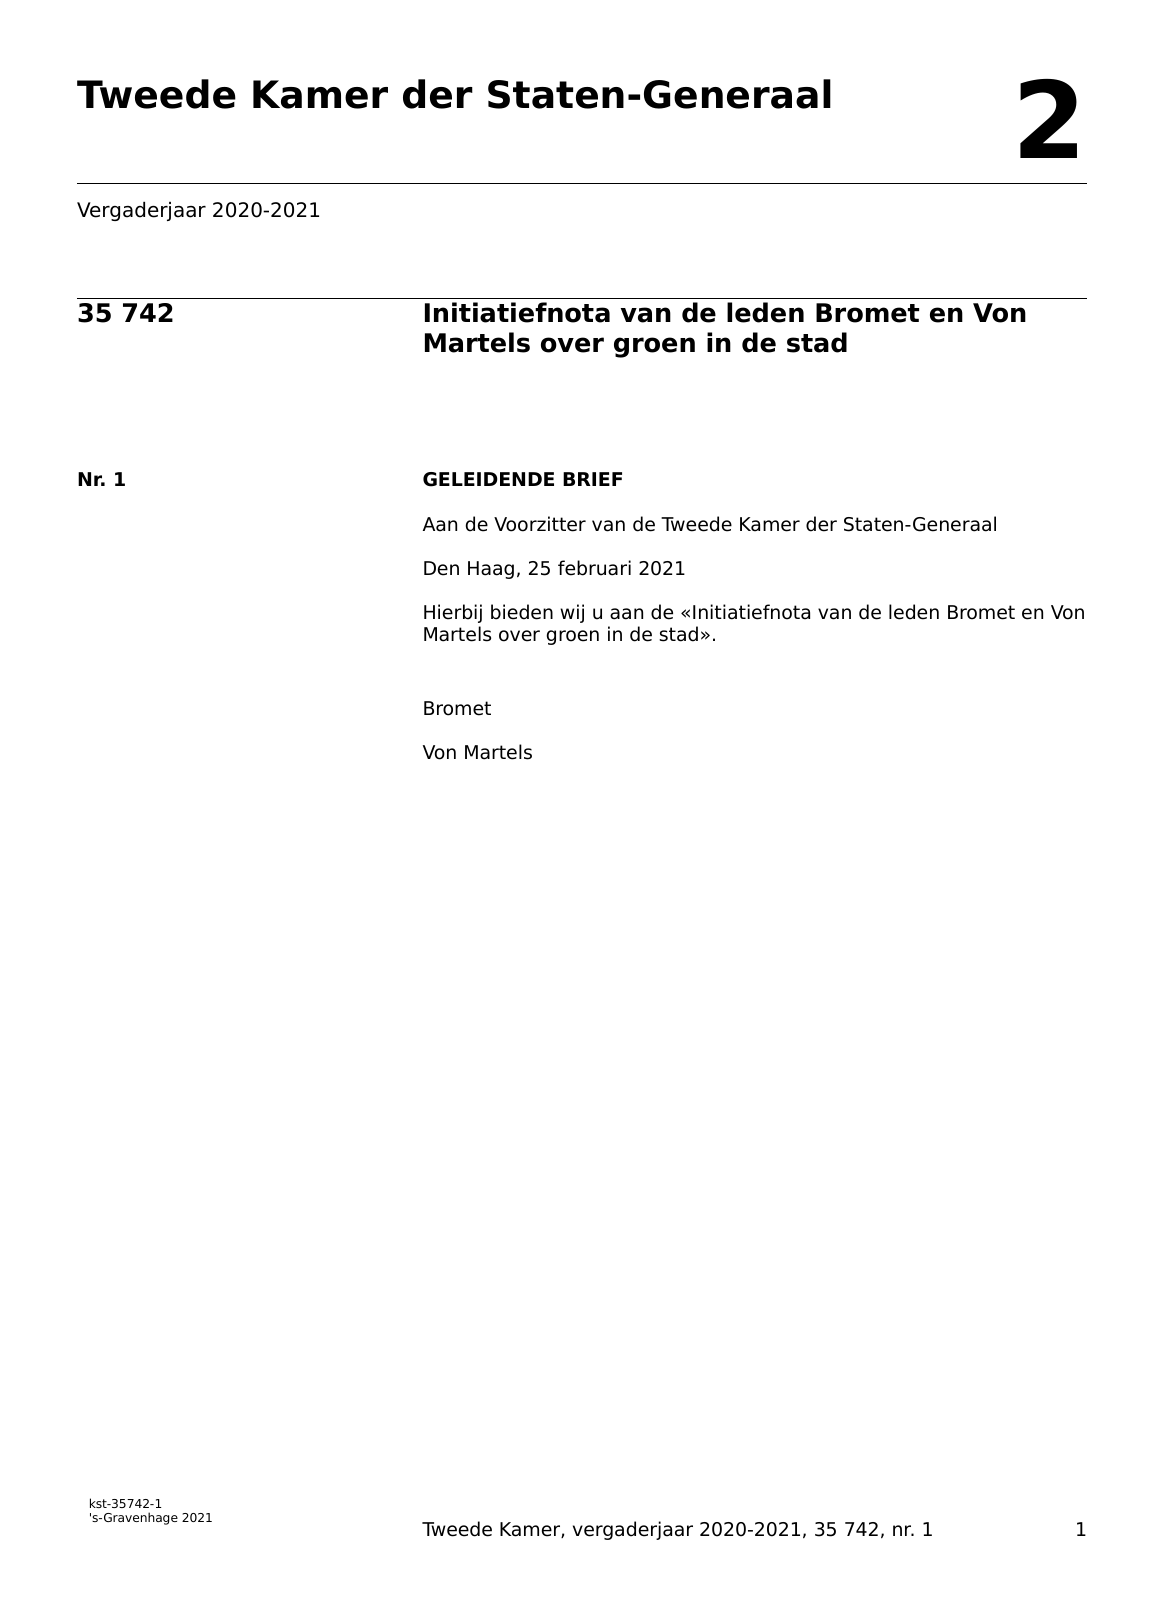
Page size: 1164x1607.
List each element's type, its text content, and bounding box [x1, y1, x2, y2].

table_cell Vergaderjaar 2020-2021 [77, 184, 1087, 298]
text kst-35742-1 [88, 1497, 323, 1511]
text Hierbij bieden wij u aan de «Initiatiefnota van de leden Bromet en Von Martels over groen in de stad». [422, 602, 1087, 646]
subtitle 35 742 Initiatiefnota van de leden Bromet en Von Martels over groen in de stad [77, 299, 1087, 358]
table_header Tweede Kamer der Staten-Generaal [77, 59, 886, 183]
subtitle Nr. 1 GELEIDENDE BRIEF [77, 469, 1087, 491]
text Bromet Von Martels [422, 676, 1087, 764]
text Aan de Voorzitter van de Tweede Kamer der Staten-Generaal [422, 513, 1087, 536]
text Den Haag, 25 februari 2021 [422, 558, 1087, 580]
text 's-Gravenhage 2021 [88, 1511, 323, 1525]
table_header 2 [886, 59, 1087, 183]
